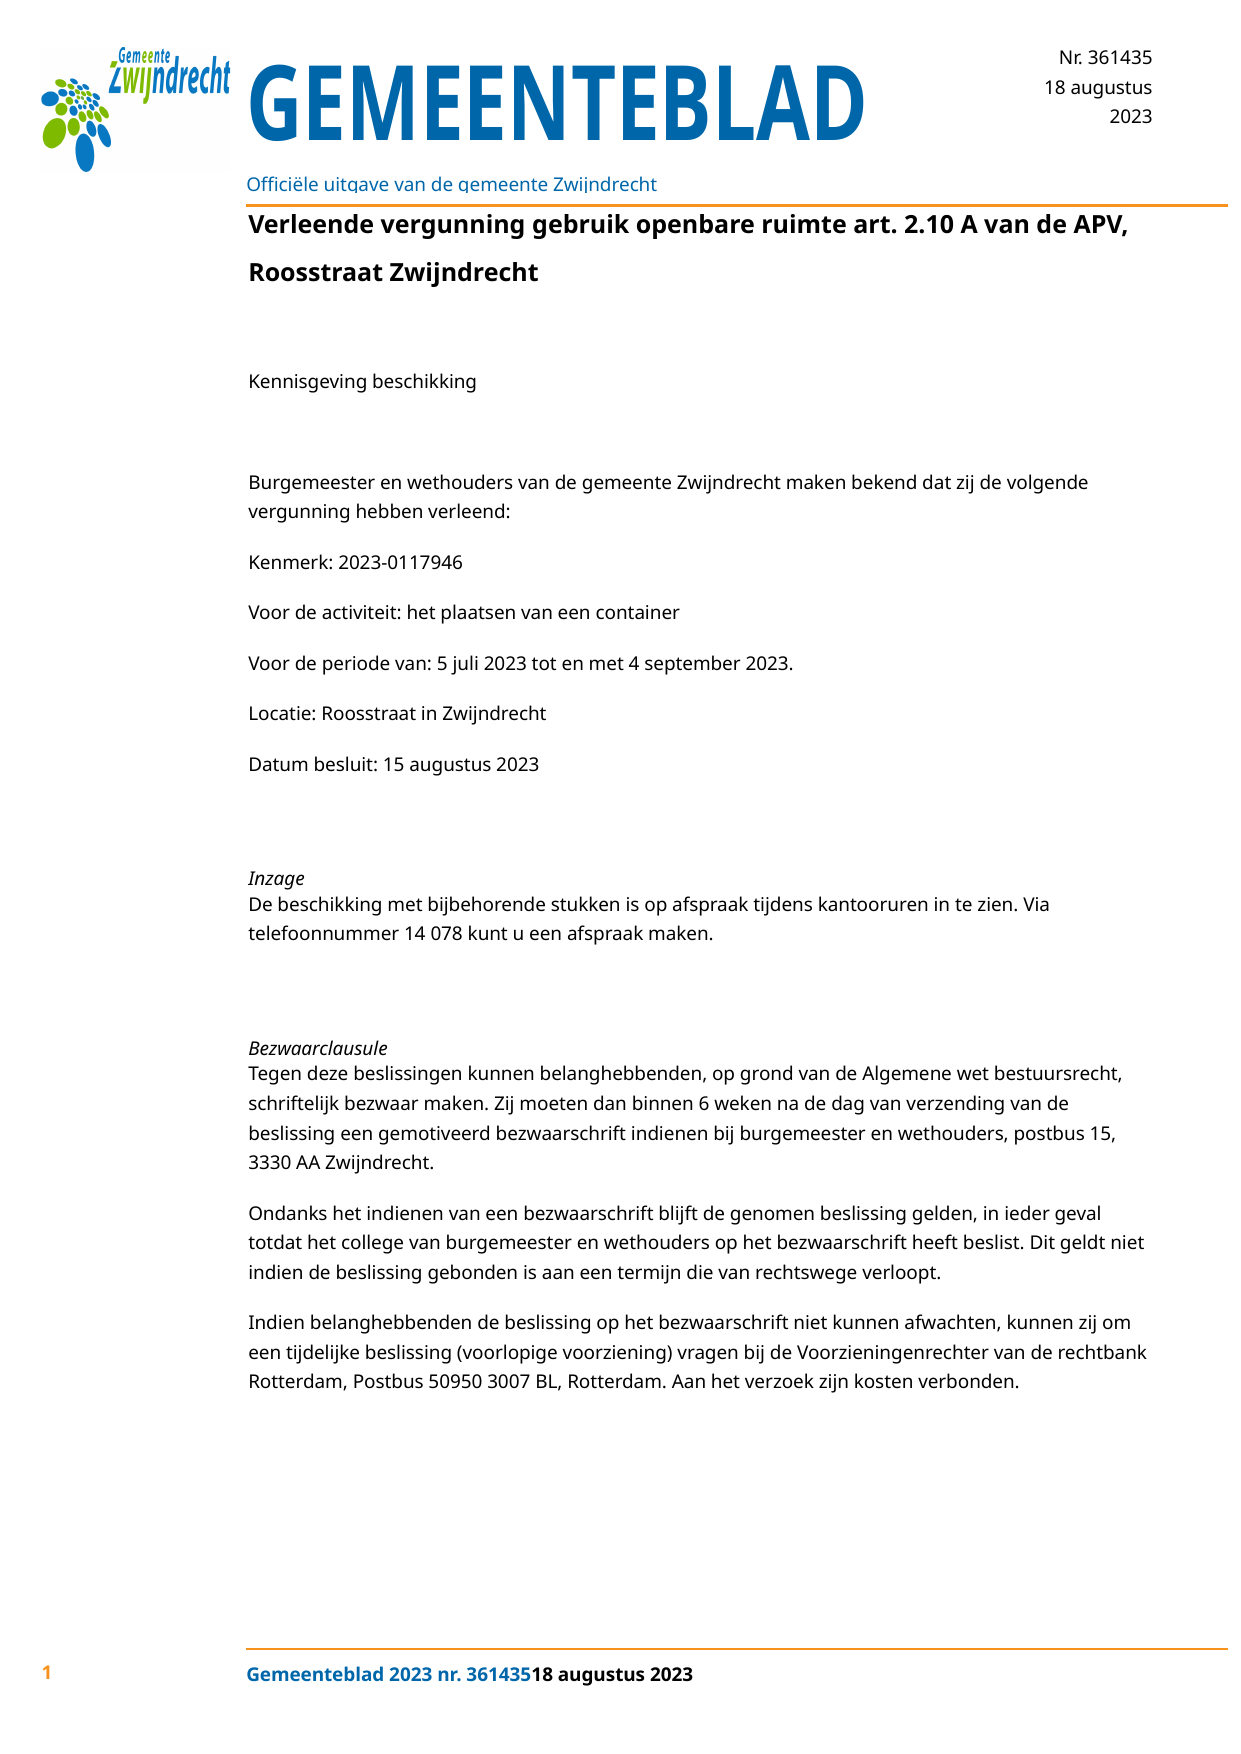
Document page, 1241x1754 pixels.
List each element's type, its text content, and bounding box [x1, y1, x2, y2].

text Verleende vergunning gebruik openbare ruimte art. 2.10 A van de APV, Roosstraat Zwijndrecht [248, 207, 1152, 288]
text Datum besluit: 15 augustus 2023 [248, 751, 1152, 777]
text Tegen deze beslissingen kunnen belanghebbenden, op grond van de Algemene wet bestuursrecht, schriftelijk bezwaar maken. Zij moeten dan binnen 6 weken na de dag van verzending van de beslissing een gemotiveerd bezwaarschrift indienen bij burgemeester en wethouders, postbus 15, 3330 AA Zwijndrecht. [248, 1061, 1152, 1175]
text Inzage [248, 865, 1152, 891]
text Bezwaarclausule [248, 1035, 1152, 1061]
text Burgemeester en wethouders van de gemeente Zwijndrecht maken bekend dat zij de volgende vergunning hebben verleend: [248, 469, 1152, 524]
text Ondanks het indienen van een bezwaarschrift blijft de genomen beslissing gelden, in ieder geval totdat het college van burgemeester en wethouders op het bezwaarschrift heeft beslist. Dit geldt niet indien de beslissing gebonden is aan een termijn die van rechtswege verloopt. [248, 1200, 1152, 1285]
text Indien belanghebbenden de beslissing op het bezwaarschrift niet kunnen afwachten, kunnen zij om een tijdelijke beslissing (voorlopige voorziening) vragen bij de Voorzieningenrechter van de rechtbank Rotterdam, Postbus 50950 3007 BL, Rotterdam. Aan het verzoek zijn kosten verbonden. [248, 1309, 1152, 1394]
text Kenmerk: 2023-0117946 [248, 549, 1152, 575]
text Locatie: Roosstraat in Zwijndrecht [248, 700, 1152, 726]
text De beschikking met bijbehorende stukken is op afspraak tijdens kantooruren in te zien. Via telefoonnummer 14 078 kunt u een afspraak maken. [248, 891, 1152, 946]
picture [41, 47, 231, 172]
text Voor de periode van: 5 juli 2023 tot en met 4 september 2023. [248, 650, 1152, 676]
text Voor de activiteit: het plaatsen van een container [248, 599, 1152, 625]
text Kennisgeving beschikking [248, 368, 1152, 394]
